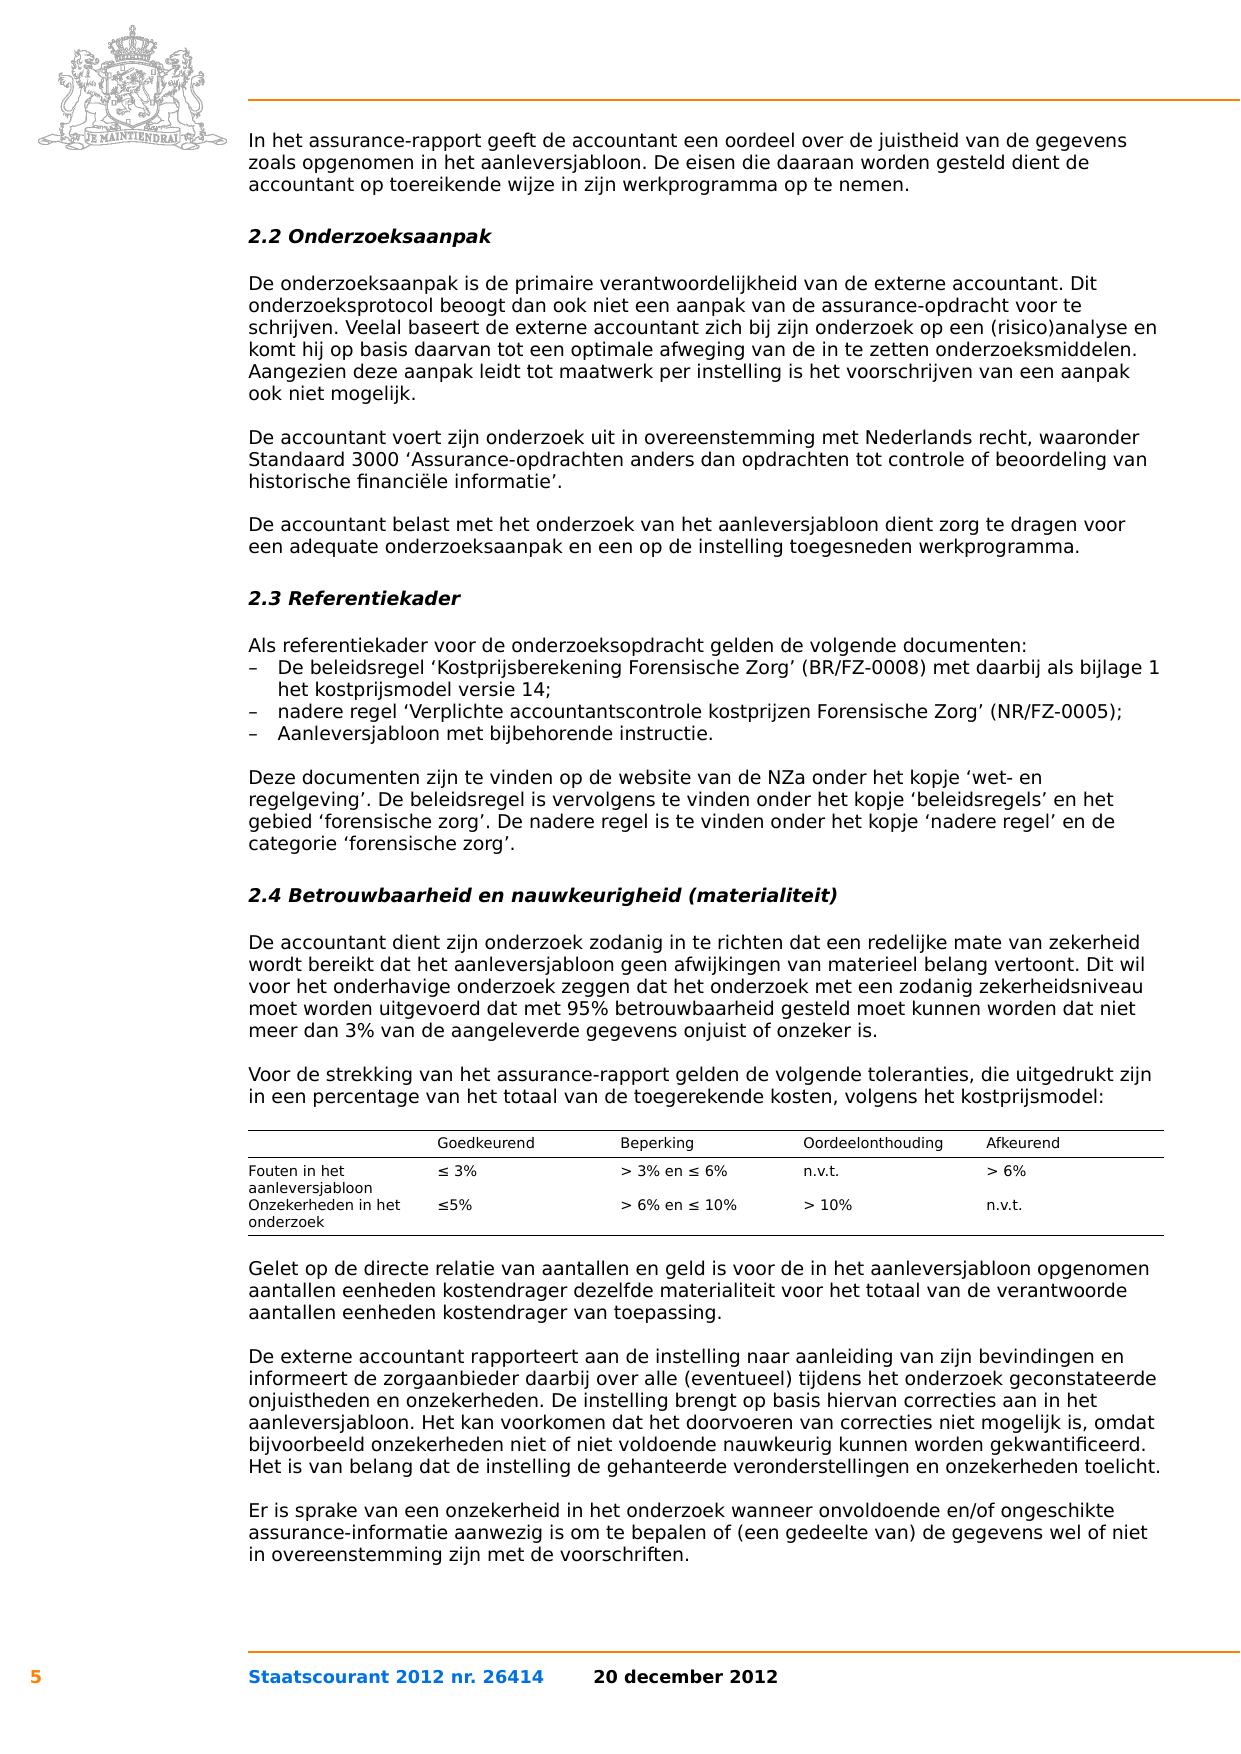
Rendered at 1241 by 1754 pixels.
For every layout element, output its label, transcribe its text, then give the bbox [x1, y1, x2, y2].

text – nadere regel ‘Verplichte accountantscontrole kostprijzen Forensische Zorg’ (NR/FZ-0005); [248, 701, 1163, 723]
text De externe accountant rapporteert aan de instelling naar aanleiding van zijn bevindingen en informeert de zorgaanbieder daarbij over alle (eventueel) tijdens het onderzoek geconstateerde onjuistheden en onzekerheden. De instelling brengt op basis hiervan correcties aan in het aanleversjabloon. Het kan voorkomen dat het doorvoeren van correcties niet mogelijk is, omdat bijvoorbeeld onzekerheden niet of niet voldoende nauwkeurig kunnen worden gekwantificeerd. Het is van belang dat de instelling de gehanteerde veronderstellingen en onzekerheden toelicht. [248, 1346, 1163, 1478]
table_cell > 6% [980, 1158, 1163, 1197]
text Voor de strekking van het assurance-rapport gelden de volgende toleranties, die uitgedrukt zijn in een percentage van het totaal van de toegerekende kosten, volgens het kostprijsmodel: [248, 1064, 1163, 1108]
table_header Goedkeurend [431, 1131, 614, 1157]
table_header Beperking [614, 1131, 797, 1157]
table_cell > 3% en ≤ 6% [614, 1158, 797, 1197]
table_cell ≤5% [431, 1197, 614, 1235]
text Deze documenten zijn te vinden op de website van de NZa onder het kopje ‘wet- en regelgeving’. De beleidsregel is vervolgens te vinden onder het kopje ‘beleidsregels’ en het gebied ‘forensische zorg’. De nadere regel is te vinden onder het kopje ‘nadere regel’ en de categorie ‘forensische zorg’. [248, 767, 1163, 855]
table_cell n.v.t. [980, 1197, 1163, 1235]
text – Aanleversjabloon met bijbehorende instructie. [248, 723, 1163, 745]
subtitle 2.3 Referentiekader [248, 588, 1163, 610]
table_header Oordeelonthouding [797, 1131, 980, 1157]
picture [38, 25, 227, 150]
text In het assurance-rapport geeft de accountant een oordeel over de juistheid van de gegevens zoals opgenomen in het aanleversjabloon. De eisen die daaraan worden gesteld dient de accountant op toereikende wijze in zijn werkprogramma op te nemen. [248, 130, 1163, 196]
text Er is sprake van een onzekerheid in het onderzoek wanneer onvoldoende en/of ongeschikte assurance-informatie aanwezig is om te bepalen of (een gedeelte van) de gegevens wel of niet in overeenstemming zijn met de voorschriften. [248, 1500, 1163, 1566]
table_cell Fouten in het aanleversjabloon [248, 1158, 431, 1197]
table_cell n.v.t. [797, 1158, 980, 1197]
table_cell > 6% en ≤ 10% [614, 1197, 797, 1235]
text De accountant belast met het onderzoek van het aanleversjabloon dient zorg te dragen voor een adequate onderzoeksaanpak en een op de instelling toegesneden werkprogramma. [248, 514, 1163, 558]
table_cell > 10% [797, 1197, 980, 1235]
table_cell Onzekerheden in het onderzoek [248, 1197, 431, 1235]
text De accountant voert zijn onderzoek uit in overeenstemming met Nederlands recht, waaronder Standaard 3000 ‘Assurance-opdrachten anders dan opdrachten tot controle of beoordeling van historische financiële informatie’. [248, 427, 1163, 492]
subtitle 2.4 Betrouwbaarheid en nauwkeurigheid (materialiteit) [248, 885, 1163, 907]
text De onderzoeksaanpak is de primaire verantwoordelijkheid van de externe accountant. Dit onderzoeksprotocol beoogt dan ook niet een aanpak van de assurance-opdracht voor te schrijven. Veelal baseert de externe accountant zich bij zijn onderzoek op een (risico)analyse en komt hij op basis daarvan tot een optimale afweging van de in te zetten onderzoeksmiddelen. Aangezien deze aanpak leidt tot maatwerk per instelling is het voorschrijven van een aanpak ook niet mogelijk. [248, 273, 1163, 405]
text De accountant dient zijn onderzoek zodanig in te richten dat een redelijke mate van zekerheid wordt bereikt dat het aanleversjabloon geen afwijkingen van materieel belang vertoont. Dit wil voor het onderhavige onderzoek zeggen dat het onderzoek met een zodanig zekerheidsniveau moet worden uitgevoerd dat met 95% betrouwbaarheid gesteld moet kunnen worden dat niet meer dan 3% van de aangeleverde gegevens onjuist of onzeker is. [248, 932, 1163, 1042]
subtitle 2.2 Onderzoeksaanpak [248, 226, 1163, 248]
text Als referentiekader voor de onderzoeksopdracht gelden de volgende documenten: [248, 635, 1163, 657]
table_header [248, 1131, 431, 1157]
table_header Afkeurend [980, 1131, 1163, 1157]
text – De beleidsregel ‘Kostprijsberekening Forensische Zorg’ (BR/FZ-0008) met daarbij als bijlage 1 het kostprijsmodel versie 14; [248, 657, 1163, 701]
table_cell ≤ 3% [431, 1158, 614, 1197]
text Gelet op de directe relatie van aantallen en geld is voor de in het aanleversjabloon opgenomen aantallen eenheden kostendrager dezelfde materialiteit voor het totaal van de verantwoorde aantallen eenheden kostendrager van toepassing. [248, 1258, 1163, 1324]
